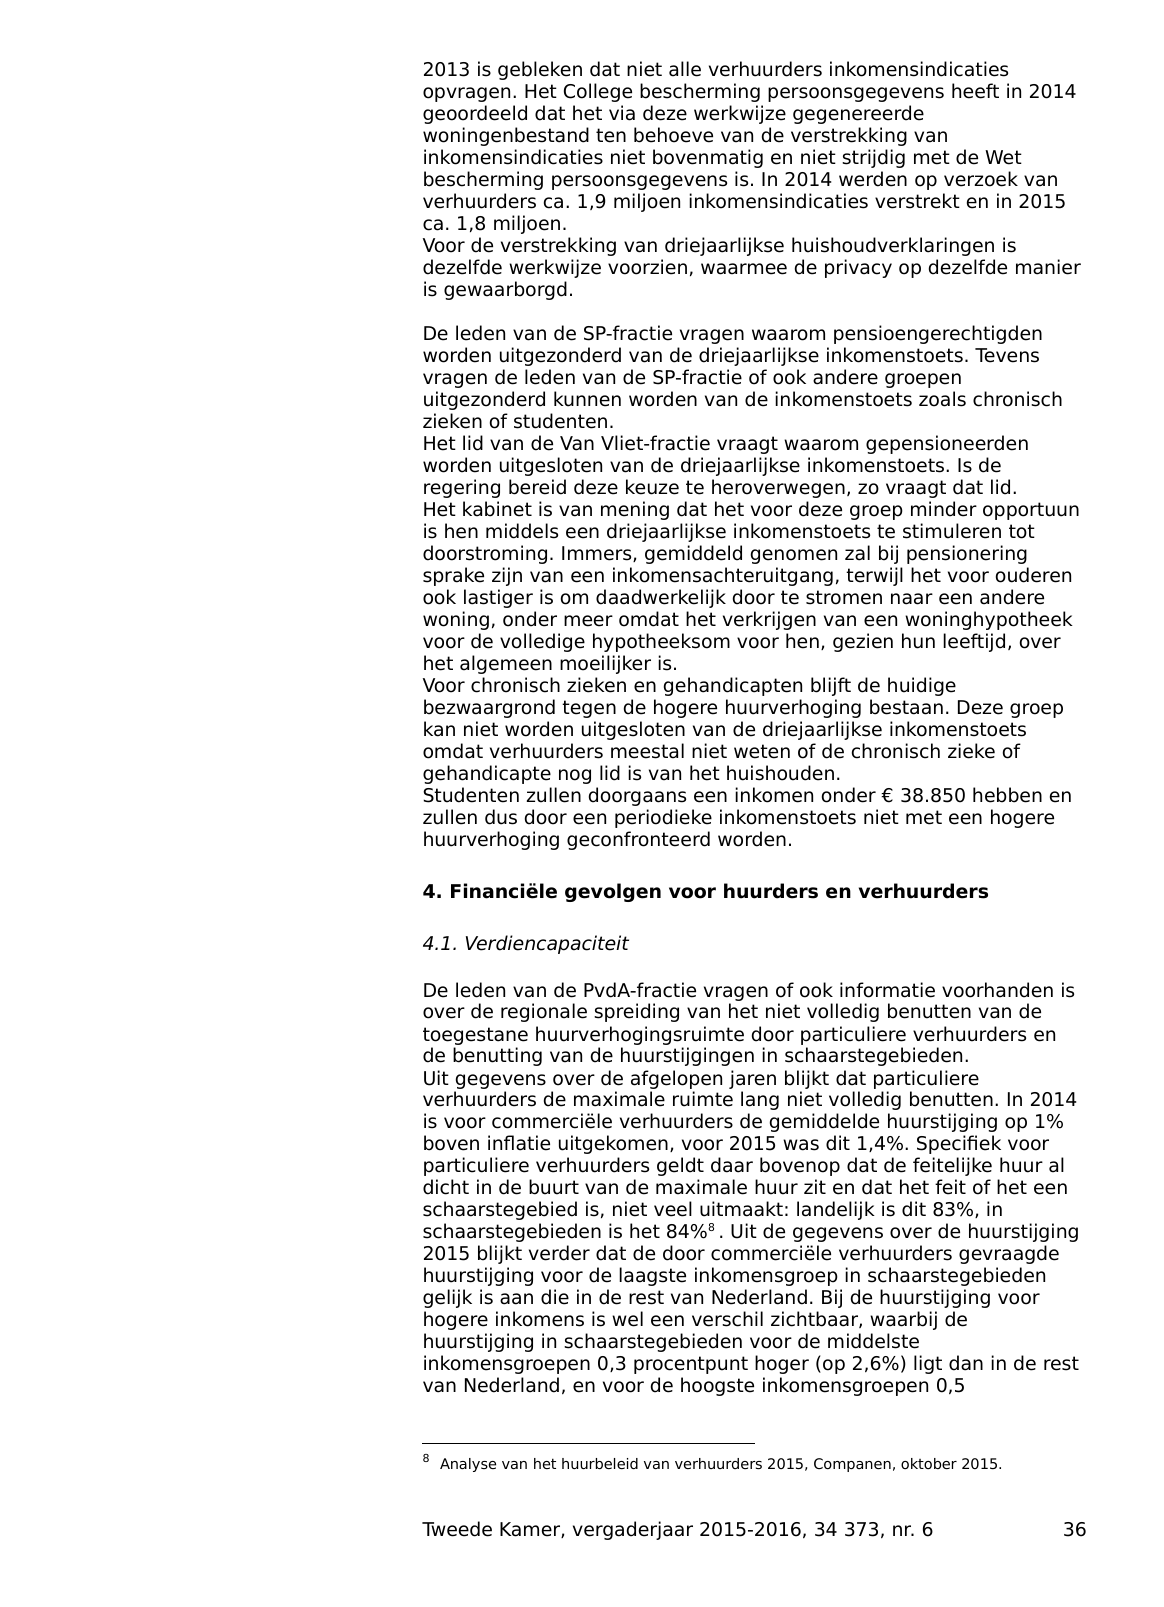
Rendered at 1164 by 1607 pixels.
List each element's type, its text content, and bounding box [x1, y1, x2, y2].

subtitle 4.1. Verdiencapaciteit [422, 932, 1087, 954]
text Het lid van de Van Vliet-fractie vraagt waarom gepensioneerden worden uitgesloten van de driejaarlijkse inkomenstoets. Is de regering bereid deze keuze te heroverwegen, zo vraagt dat lid. [422, 433, 1087, 499]
text De leden van de PvdA-fractie vragen of ook informatie voorhanden is over de regionale spreiding van het niet volledig benutten van de toegestane huurverhogingsruimte door particuliere verhuurders en de benutting van de huurstijgingen in schaarstegebieden. [422, 979, 1087, 1067]
text Voor de verstrekking van driejaarlijkse huishoudverklaringen is dezelfde werkwijze voorzien, waarmee de privacy op dezelfde manier is gewaarborgd. [422, 235, 1087, 301]
text Voor chronisch zieken en gehandicapten blijft de huidige bezwaargrond tegen de hogere huurverhoging bestaan. Deze groep kan niet worden uitgesloten van de driejaarlijkse inkomenstoets omdat verhuurders meestal niet weten of de chronisch zieke of gehandicapte nog lid is van het huishouden. [422, 675, 1087, 784]
text Studenten zullen doorgaans een inkomen onder € 38.850 hebben en zullen dus door een periodieke inkomenstoets niet met een hogere huurverhoging geconfronteerd worden. [422, 784, 1087, 851]
text Uit gegevens over de afgelopen jaren blijkt dat particuliere verhuurders de maximale ruimte lang niet volledig benutten. In 2014 is voor commerciële verhuurders de gemiddelde huurstijging op 1% boven inflatie uitgekomen, voor 2015 was dit 1,4%. Specifiek voor particuliere verhuurders geldt daar bovenop dat de feitelijke huur al dicht in de buurt van de maximale huur zit en dat het feit of het een schaarstegebied is, niet veel uitmaakt: landelijk is dit 83%, in schaarstegebieden is het 84%. Uit de gegevens over de huurstijging 2015 blijkt verder dat de door commerciële verhuurders gevraagde huurstijging voor de laagste inkomensgroep in schaarstegebieden gelijk is aan die in de rest van Nederland. Bij de huurstijging voor hogere inkomens is wel een verschil zichtbaar, waarbij de huurstijging in schaarstegebieden voor de middelste inkomensgroepen 0,3 procentpunt hoger (op 2,6%) ligt dan in de rest van Nederland, en voor de hoogste inkomensgroepen 0,5 [422, 1067, 1087, 1397]
subtitle 4. Financiële gevolgen voor huurders en verhuurders [422, 881, 1087, 902]
text 2013 is gebleken dat niet alle verhuurders inkomensindicaties opvragen. Het College bescherming persoonsgegevens heeft in 2014 geoordeeld dat het via deze werkwijze gegenereerde woningenbestand ten behoeve van de verstrekking van inkomensindicaties niet bovenmatig en niet strijdig met de Wet bescherming persoonsgegevens is. In 2014 werden op verzoek van verhuurders ca. 1,9 miljoen inkomensindicaties verstrekt en in 2015 ca. 1,8 miljoen. [422, 59, 1087, 235]
text De leden van de SP-fractie vragen waarom pensioengerechtigden worden uitgezonderd van de driejaarlijkse inkomenstoets. Tevens vragen de leden van de SP-fractie of ook andere groepen uitgezonderd kunnen worden van de inkomenstoets zoals chronisch zieken of studenten. [422, 323, 1087, 433]
text Analyse van het huurbeleid van verhuurders 2015, Companen, oktober 2015. [422, 1452, 1087, 1474]
text Het kabinet is van mening dat het voor deze groep minder opportuun is hen middels een driejaarlijkse inkomenstoets te stimuleren tot doorstroming. Immers, gemiddeld genomen zal bij pensionering sprake zijn van een inkomensachteruitgang, terwijl het voor ouderen ook lastiger is om daadwerkelijk door te stromen naar een andere woning, onder meer omdat het verkrijgen van een woninghypotheek voor de volledige hypotheeksom voor hen, gezien hun leeftijd, over het algemeen moeilijker is. [422, 499, 1087, 675]
